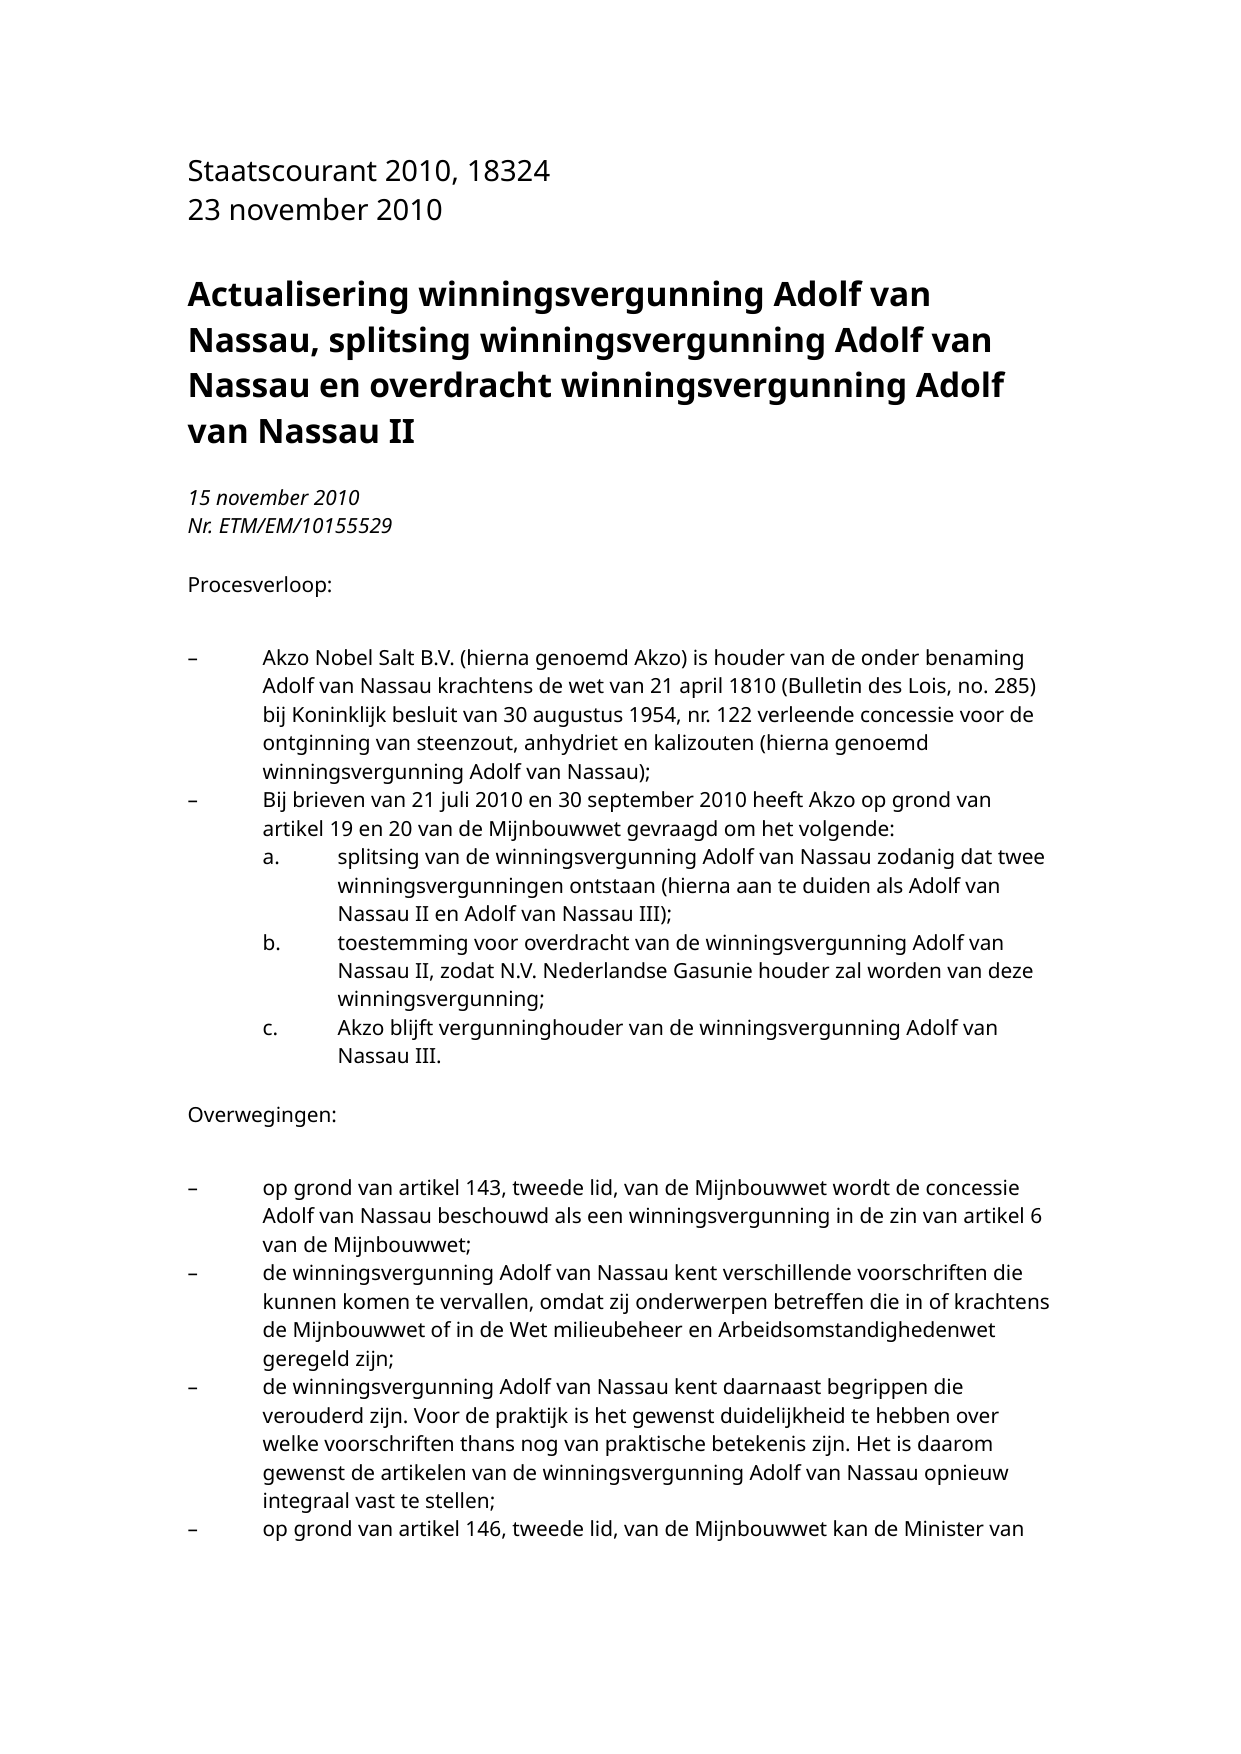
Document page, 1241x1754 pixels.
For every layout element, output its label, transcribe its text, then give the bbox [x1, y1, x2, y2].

list toestemming voor overdracht van de winningsvergunning Adolf van Nassau II, zodat N.V. Nederlandse Gasunie houder zal worden van deze winningsvergunning; [262, 928, 1053, 1013]
list op grond van artikel 146, tweede lid, van de Mijnbouwwet kan de Minister van [187, 1514, 1053, 1543]
text Staatscourant 2010, 18324 [187, 150, 1053, 190]
list Akzo blijft vergunninghouder van de winningsvergunning Adolf van Nassau III. [262, 1013, 1053, 1070]
text Procesverloop: [187, 570, 1053, 598]
text Overwegingen: [187, 1100, 1053, 1128]
list splitsing van de winningsvergunning Adolf van Nassau zodanig dat twee winningsvergunningen ontstaan (hierna aan te duiden als Adolf van Nassau II en Adolf van Nassau III); [262, 842, 1053, 928]
list Bij brieven van 21 juli 2010 en 30 september 2010 heeft Akzo op grond van artikel 19 en 20 van de Mijnbouwwet gevraagd om het volgende: [187, 785, 1053, 842]
text Nr. ETM/EM/10155529 [187, 511, 1053, 540]
list Akzo Nobel Salt B.V. (hierna genoemd Akzo) is houder van de onder benaming Adolf van Nassau krachtens de wet van 21 april 1810 (Bulletin des Lois, no. 285) bij Koninklijk besluit van 30 augustus 1954, nr. 122 verleende concessie voor de ontginning van steenzout, anhydriet en kalizouten (hierna genoemd winningsvergunning Adolf van Nassau); [187, 643, 1053, 785]
text 15 november 2010 [187, 483, 1053, 511]
list op grond van artikel 143, tweede lid, van de Mijnbouwwet wordt de concessie Adolf van Nassau beschouwd als een winningsvergunning in de zin van artikel 6 van de Mijnbouwwet; [187, 1173, 1053, 1258]
subtitle Actualisering winningsvergunning Adolf van Nassau, splitsing winningsvergunning Adolf van Nassau en overdracht winningsvergunning Adolf van Nassau II [187, 271, 1053, 453]
text 23 november 2010 [187, 190, 1053, 229]
list de winningsvergunning Adolf van Nassau kent verschillende voorschriften die kunnen komen te vervallen, omdat zij onderwerpen betreffen die in of krachtens de Mijnbouwwet of in de Wet milieubeheer en Arbeidsomstandighedenwet geregeld zijn; [187, 1258, 1053, 1372]
list de winningsvergunning Adolf van Nassau kent daarnaast begrippen die verouderd zijn. Voor de praktijk is het gewenst duidelijkheid te hebben over welke voorschriften thans nog van praktische betekenis zijn. Het is daarom gewenst de artikelen van de winningsvergunning Adolf van Nassau opnieuw integraal vast te stellen; [187, 1372, 1053, 1514]
